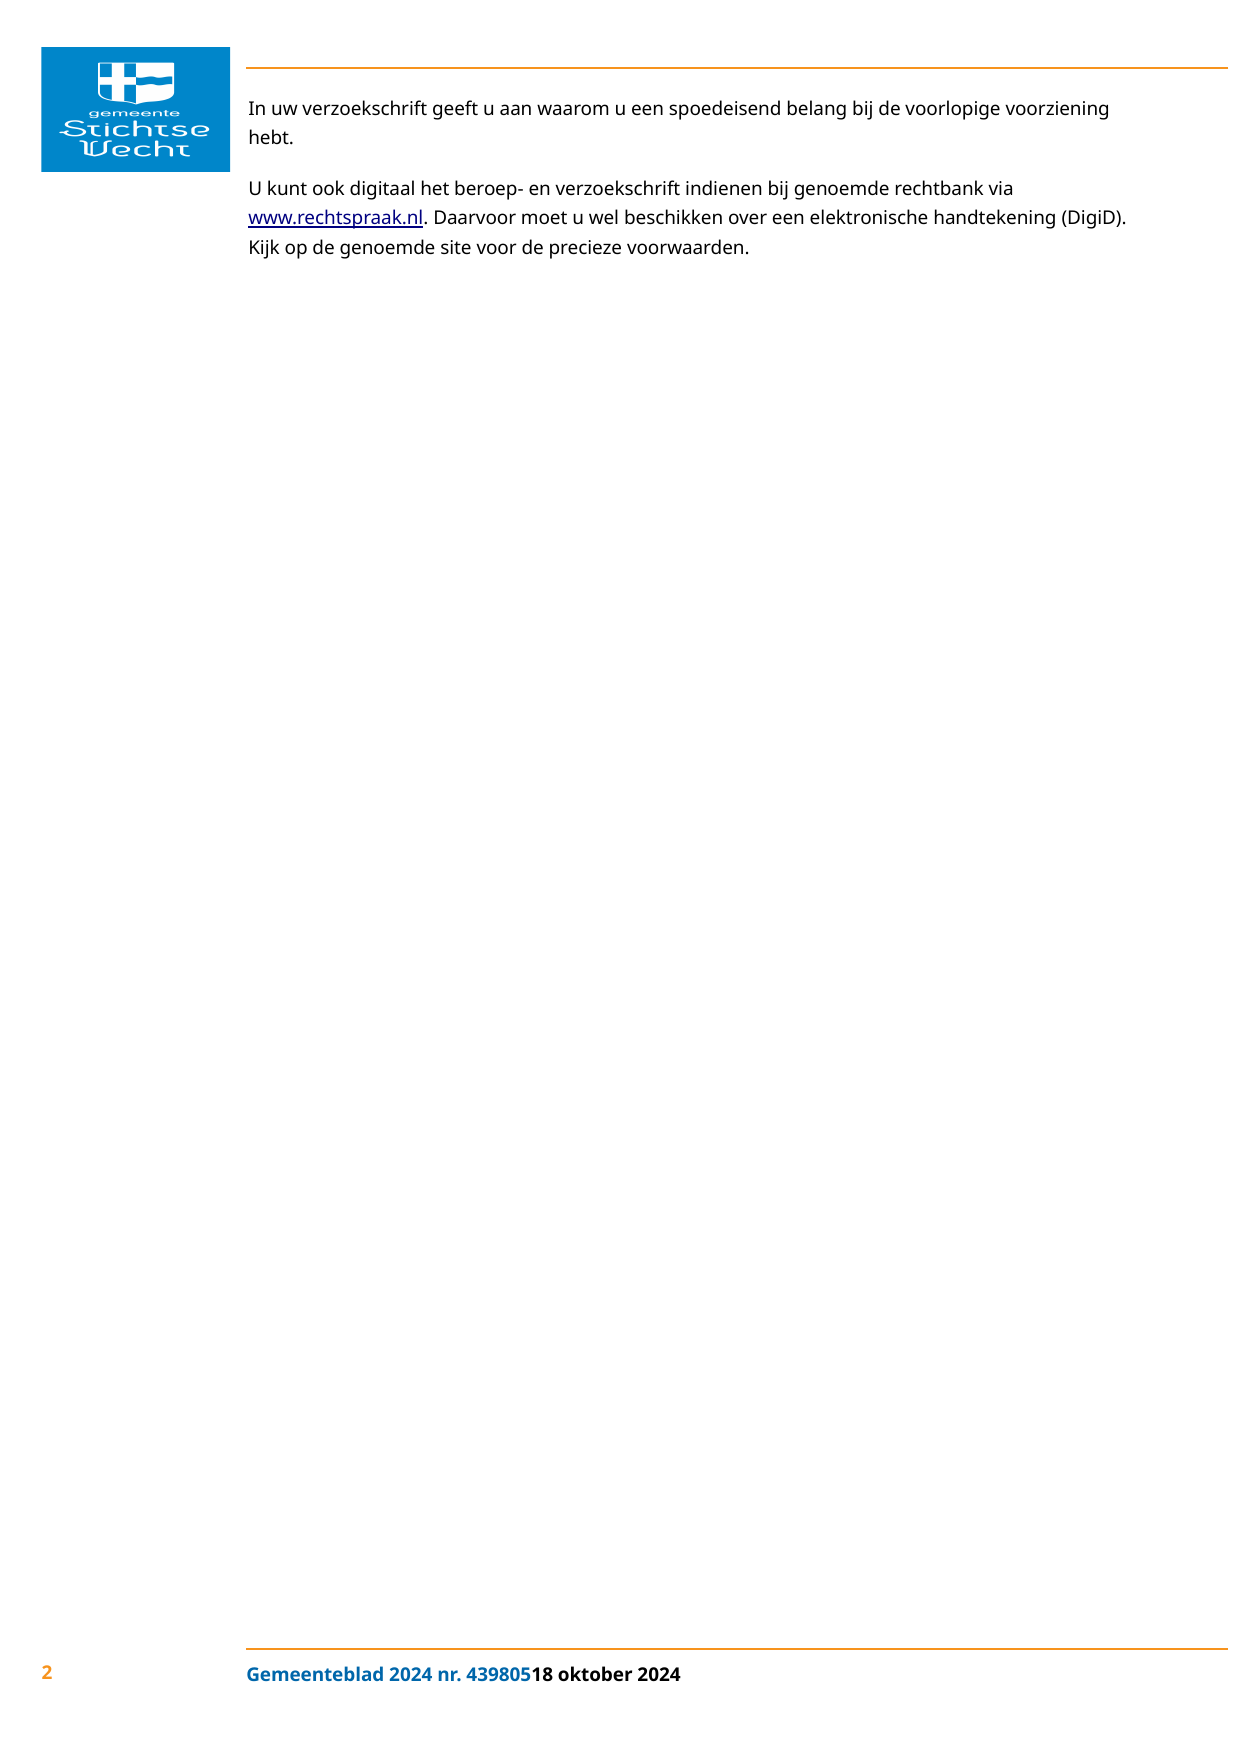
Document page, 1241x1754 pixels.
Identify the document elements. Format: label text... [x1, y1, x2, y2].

picture [99, 63, 135, 101]
text U kunt ook digitaal het beroep- en verzoekschrift indienen bij genoemde rechtbank via www.rechtspraak.nl. Daarvoor moet u wel beschikken over een elektronische handtekening (DigiD). Kijk op de genoemde site voor de precieze voorwaarden. [248, 175, 1152, 260]
picture [137, 63, 174, 103]
text In uw verzoekschrift geeft u aan waarom u een spoedeisend belang bij de voorlopige voorziening hebt. [248, 95, 1152, 150]
